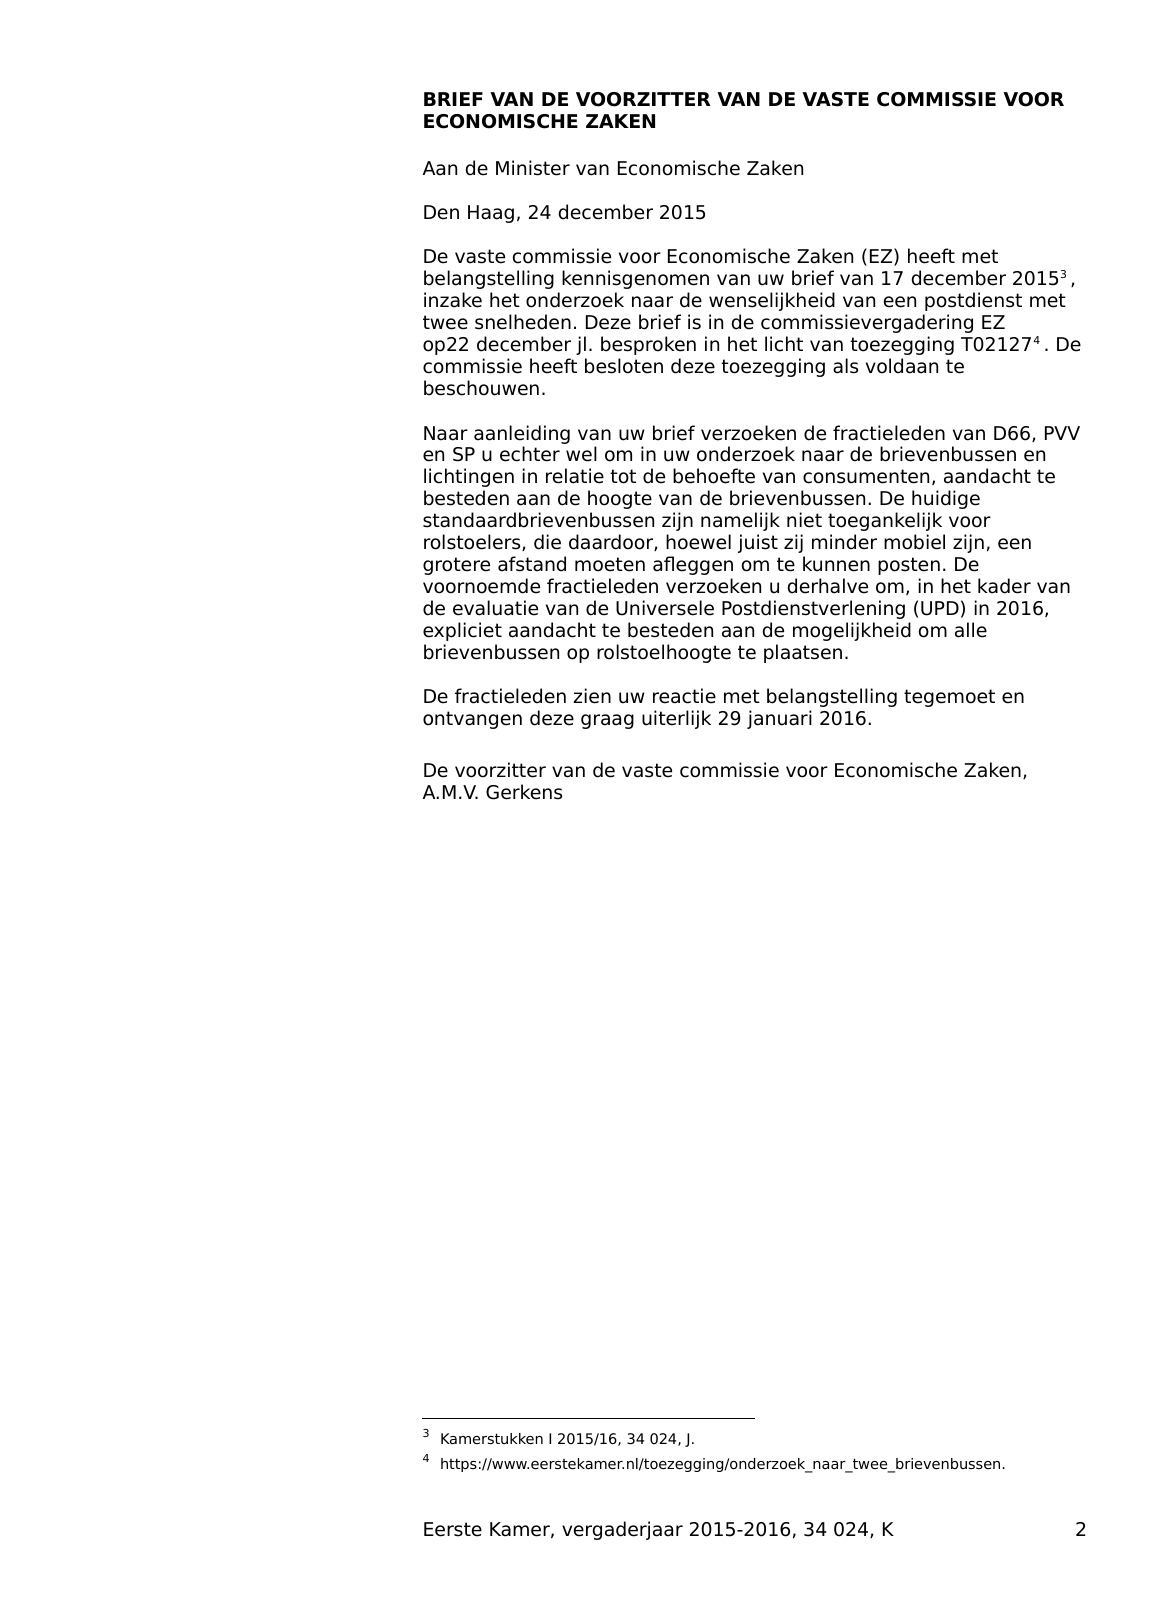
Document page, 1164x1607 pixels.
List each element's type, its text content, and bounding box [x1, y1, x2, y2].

text Den Haag, 24 december 2015 [422, 202, 1087, 224]
text De fractieleden zien uw reactie met belangstelling tegemoet en ontvangen deze graag uiterlijk 29 januari 2016. [422, 686, 1087, 730]
text Naar aanleiding van uw brief verzoeken de fractieleden van D66, PVV en SP u echter wel om in uw onderzoek naar de brievenbussen en lichtingen in relatie tot de behoefte van consumenten, aandacht te besteden aan de hoogte van de brievenbussen. De huidige standaardbrievenbussen zijn namelijk niet toegankelijk voor rolstoelers, die daardoor, hoewel juist zij minder mobiel zijn, een grotere afstand moeten afleggen om te kunnen posten. De voornoemde fractieleden verzoeken u derhalve om, in het kader van de evaluatie van de Universele Postdienstverlening (UPD) in 2016, expliciet aandacht te besteden aan de mogelijkheid om alle brievenbussen op rolstoelhoogte te plaatsen. [422, 422, 1087, 664]
text De voorzitter van de vaste commissie voor Economische Zaken, A.M.V. Gerkens [422, 760, 1087, 804]
text Aan de Minister van Economische Zaken [422, 158, 1087, 180]
text Kamerstukken I 2015/16, 34 024, J. [422, 1427, 1087, 1449]
text https://www.eerstekamer.nl/toezegging/onderzoek_naar_twee_brievenbussen. [422, 1452, 1087, 1474]
text De vaste commissie voor Economische Zaken (EZ) heeft met belangstelling kennisgenomen van uw brief van 17 december 2015, inzake het onderzoek naar de wenselijkheid van een postdienst met twee snelheden. Deze brief is in de commissievergadering EZ op22 december jl. besproken in het licht van toezegging T02127. De commissie heeft besloten deze toezegging als voldaan te beschouwen. [422, 246, 1087, 400]
subtitle BRIEF VAN DE VOORZITTER VAN DE VASTE COMMISSIE VOOR ECONOMISCHE ZAKEN [422, 89, 1087, 133]
